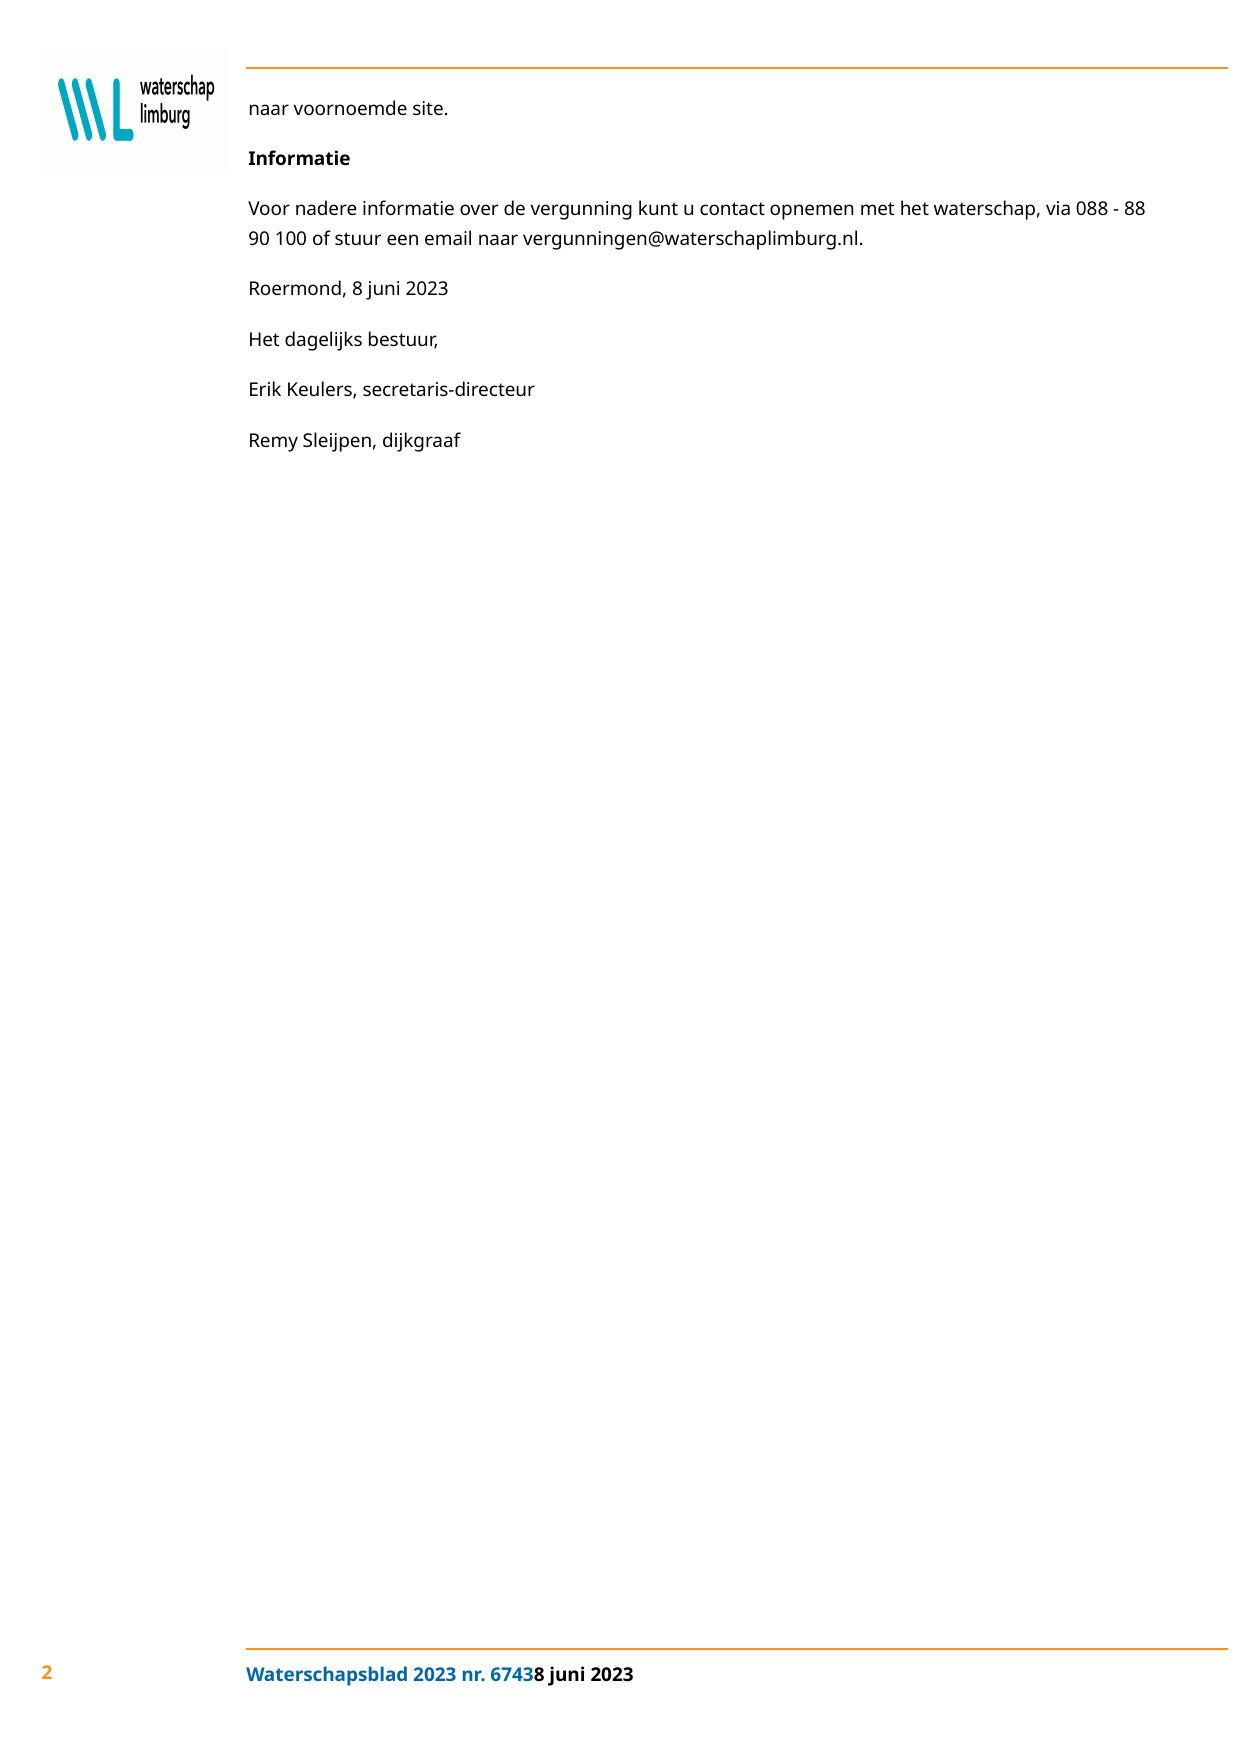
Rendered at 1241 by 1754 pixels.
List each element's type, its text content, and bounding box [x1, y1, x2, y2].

text Remy Sleijpen, dijkgraaf [248, 427, 1152, 453]
text Roermond, 8 juni 2023 [248, 276, 1152, 301]
text Informatie [248, 145, 1152, 171]
picture [41, 47, 231, 172]
text naar voornoemde site. [248, 95, 1152, 121]
text Het dagelijks bestuur, [248, 326, 1152, 352]
text Voor nadere informatie over de vergunning kunt u contact opnemen met het waterschap, via 088 - 88 90 100 of stuur een email naar vergunningen@waterschaplimburg.nl. [248, 196, 1152, 251]
text Erik Keulers, secretaris-directeur [248, 376, 1152, 402]
